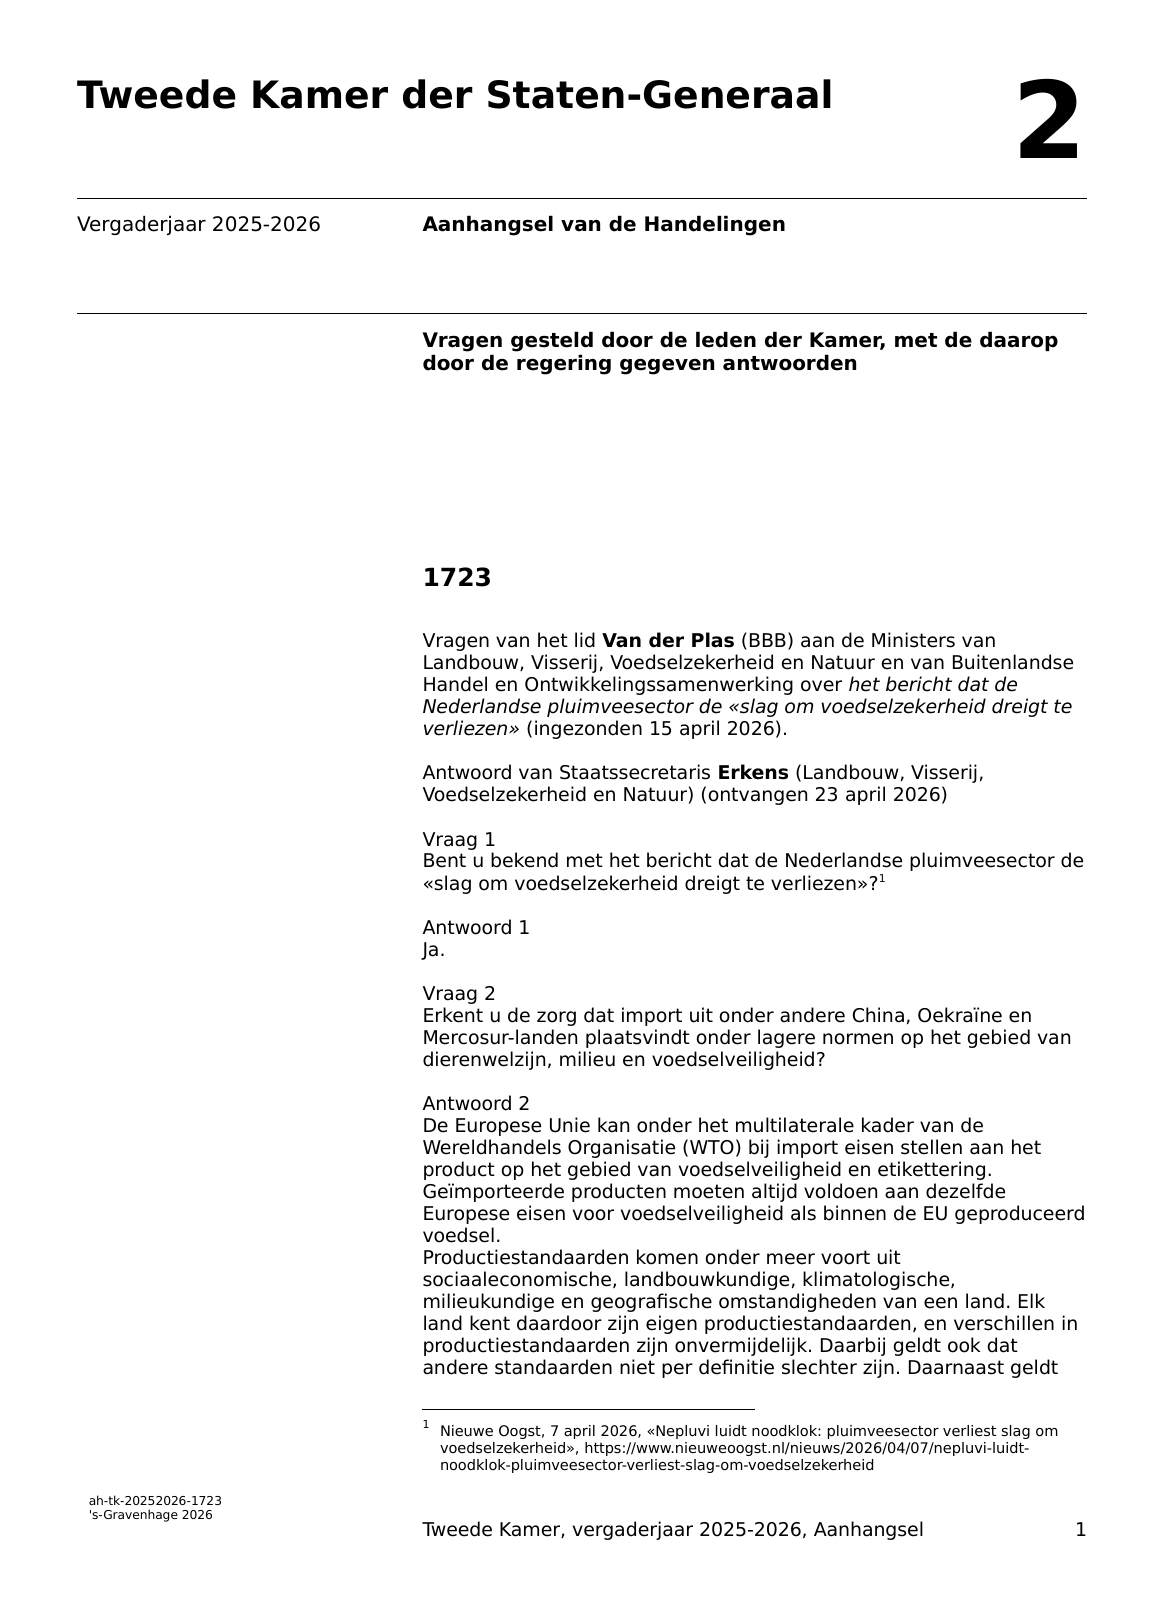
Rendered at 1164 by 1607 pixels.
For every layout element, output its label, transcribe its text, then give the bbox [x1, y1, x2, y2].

table_cell [77, 314, 422, 375]
text Antwoord 1 [422, 917, 1087, 938]
text 's-Gravenhage 2026 [88, 1508, 323, 1522]
text De Europese Unie kan onder het multilaterale kader van de Wereldhandels Organisatie (WTO) bij import eisen stellen aan het product op het gebied van voedselveiligheid en etikettering. Geïmporteerde producten moeten altijd voldoen aan dezelfde Europese eisen voor voedselveiligheid als binnen de EU geproduceerd voedsel. [422, 1115, 1087, 1247]
text Vraag 1 [422, 828, 1087, 850]
text Bent u bekend met het bericht dat de Nederlandse pluimveesector de «slag om voedselzekerheid dreigt te verliezen»? [422, 850, 1087, 894]
text Productiestandaarden komen onder meer voort uit sociaaleconomische, landbouwkundige, klimatologische, milieukundige en geografische omstandigheden van een land. Elk land kent daardoor zijn eigen productiestandaarden, en verschillen in productiestandaarden zijn onvermijdelijk. Daarbij geldt ook dat andere standaarden niet per definitie slechter zijn. Daarnaast geldt [422, 1247, 1087, 1378]
table_header 2 [886, 59, 1087, 198]
table_cell Aanhangsel van de Handelingen [422, 199, 1087, 313]
text Antwoord van Staatssecretaris Erkens (Landbouw, Visserij, Voedselzekerheid en Natuur) (ontvangen 23 april 2026) [422, 762, 1087, 806]
table_header Tweede Kamer der Staten-Generaal [77, 59, 886, 198]
text ah-tk-20252026-1723 [88, 1494, 323, 1508]
text Nieuwe Oogst, 7 april 2026, «Nepluvi luidt noodklok: pluimveesector verliest slag om voedselzekerheid», https://www.nieuweoogst.nl/nieuws/2026/04/07/nepluvi-luidt-noodklok-pluimveesector-verliest-slag-om-voedselzekerheid [422, 1418, 1087, 1474]
text Ja. [422, 938, 1087, 961]
text Antwoord 2 [422, 1093, 1087, 1115]
table_cell Vragen gesteld door de leden der Kamer, met de daarop door de regering gegeven antwoorden [422, 314, 1087, 375]
table_cell Vergaderjaar 2025-2026 [77, 199, 422, 313]
text Erkent u de zorg dat import uit onder andere China, Oekraïne en Mercosur-landen plaatsvindt onder lagere normen op het gebied van dierenwelzijn, milieu en voedselveiligheid? [422, 1005, 1087, 1071]
text 1723 [422, 563, 1087, 592]
text Vraag 2 [422, 983, 1087, 1005]
text Vragen van het lid Van der Plas (BBB) aan de Ministers van Landbouw, Visserij, Voedselzekerheid en Natuur en van Buitenlandse Handel en Ontwikkelingssamenwerking over het bericht dat de Nederlandse pluimveesector de «slag om voedselzekerheid dreigt te verliezen» (ingezonden 15 april 2026). [422, 630, 1087, 740]
